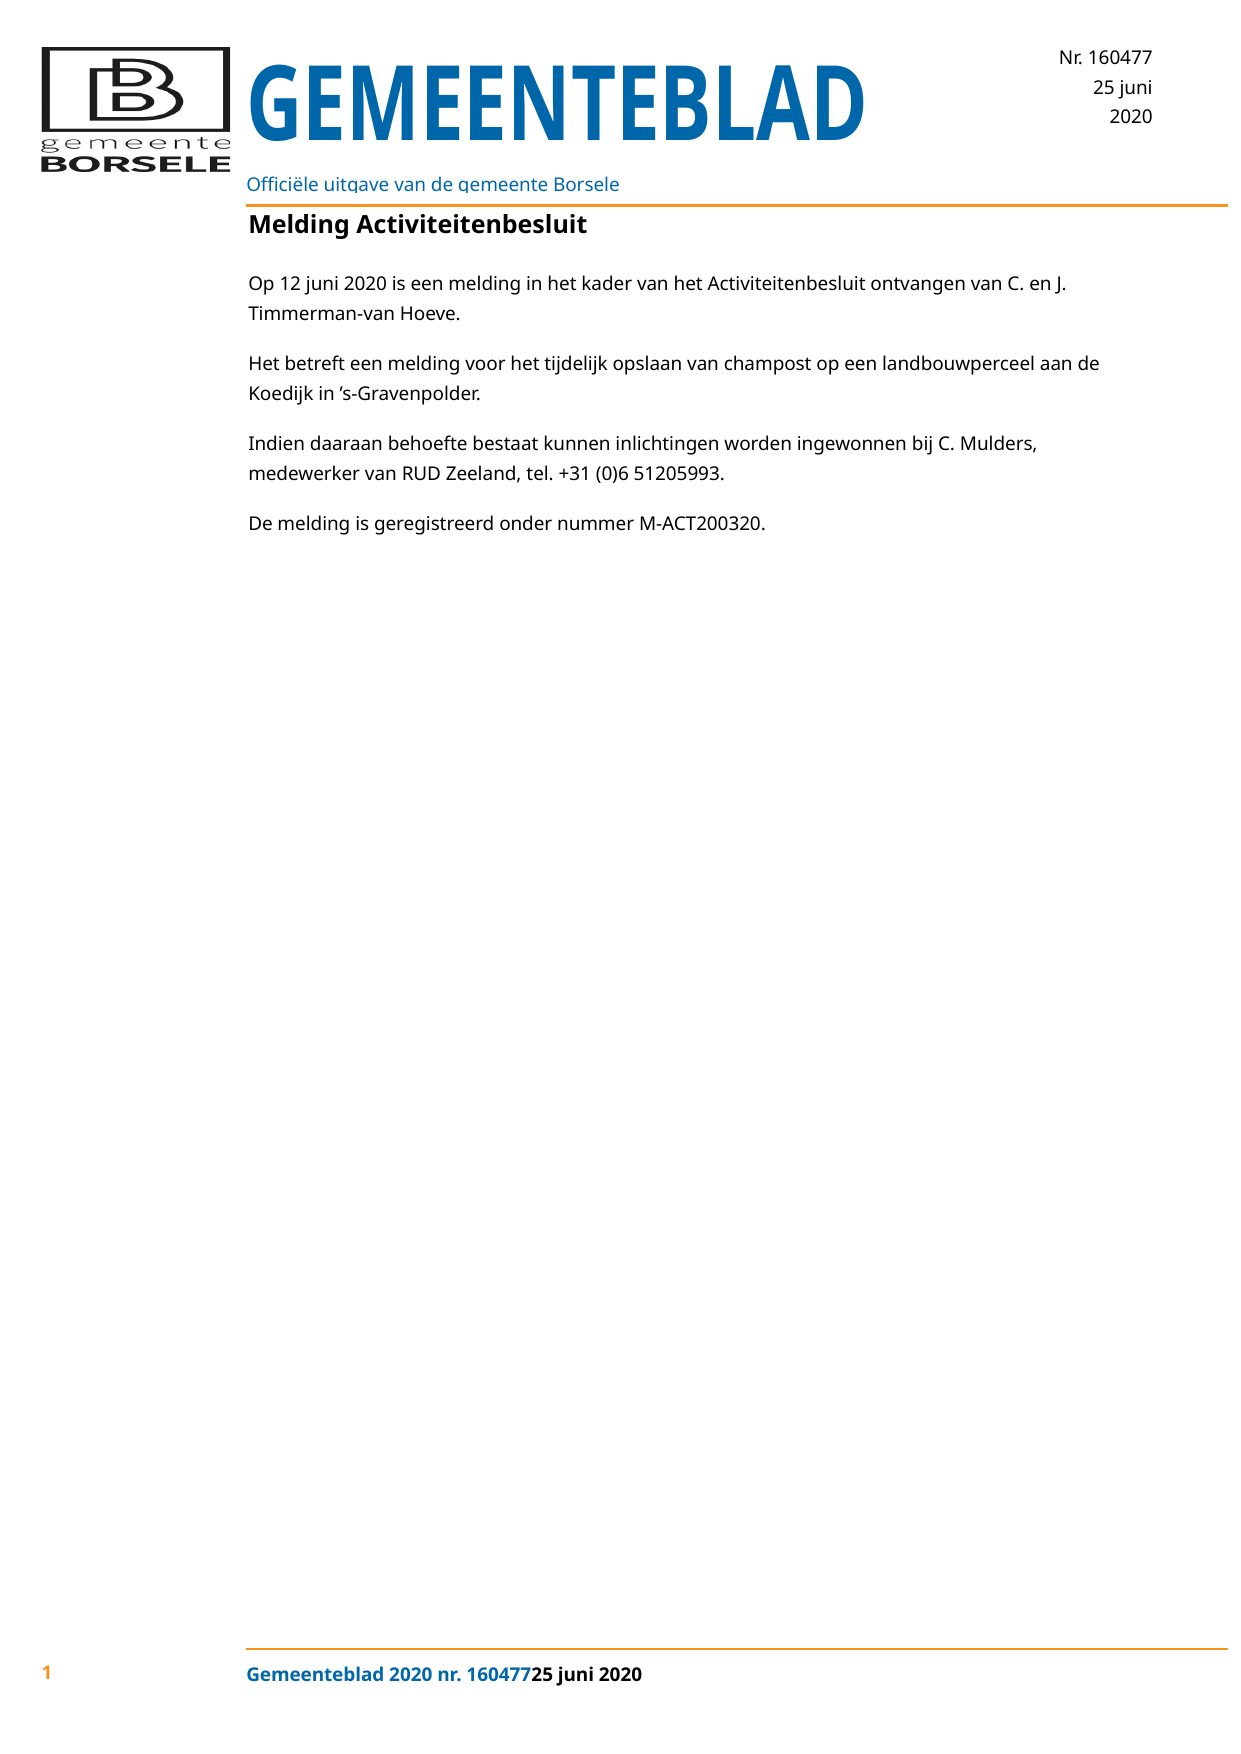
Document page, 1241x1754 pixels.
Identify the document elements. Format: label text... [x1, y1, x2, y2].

picture [41, 47, 231, 172]
text Melding Activiteitenbesluit [248, 207, 1152, 241]
text Het betreft een melding voor het tijdelijk opslaan van champost op een landbouwperceel aan de Koedijk in ’s-Gravenpolder. [248, 350, 1152, 406]
text Op 12 juni 2020 is een melding in het kader van het Activiteitenbesluit ontvangen van C. en J. Timmerman-van Hoeve. [248, 270, 1152, 326]
text Indien daaraan behoefte bestaat kunnen inlichtingen worden ingewonnen bij C. Mulders, medewerker van RUD Zeeland, tel. +31 (0)6 51205993. [248, 430, 1152, 486]
text De melding is geregistreerd onder nummer M-ACT200320. [248, 510, 1152, 536]
